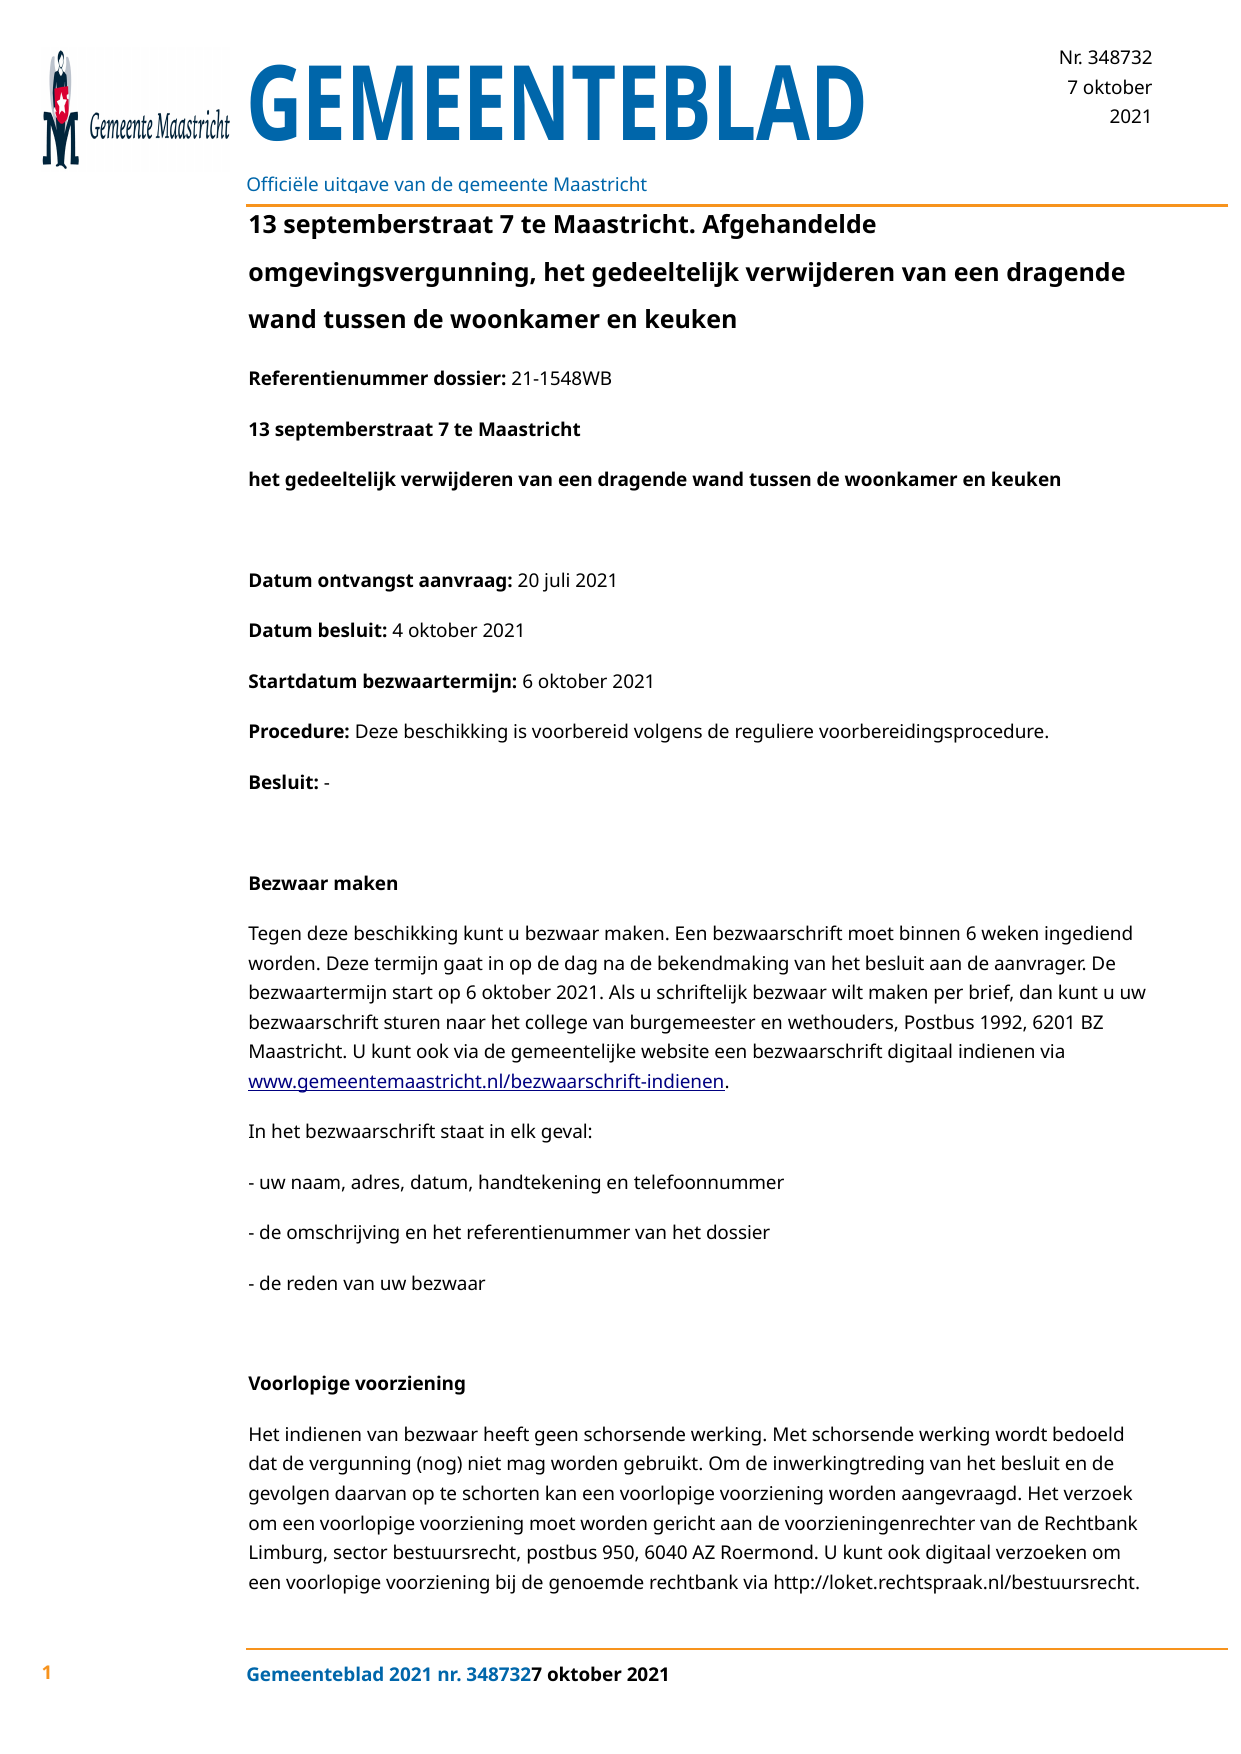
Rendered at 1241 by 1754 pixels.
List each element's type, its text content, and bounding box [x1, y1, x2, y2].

text Voorlopige voorziening [248, 1371, 1152, 1396]
text Referentienummer dossier: 21-1548WB [248, 366, 1152, 391]
text Datum besluit: 4 oktober 2021 [248, 618, 1152, 643]
text Startdatum bezwaartermijn: 6 oktober 2021 [248, 668, 1152, 694]
text Het indienen van bezwaar heeft geen schorsende werking. Met schorsende werking wordt bedoeld dat de vergunning (nog) niet mag worden gebruikt. Om de inwerkingtreding van het besluit en de gevolgen daarvan op te schorten kan een voorlopige voorziening worden aangevraagd. Het verzoek om een voorlopige voorziening moet worden gericht aan de voorzieningenrechter van de Rechtbank Limburg, sector bestuursrecht, postbus 950, 6040 AZ Roermond. U kunt ook digitaal verzoeken om een voorlopige voorziening bij de genoemde rechtbank via http://loket.rechtspraak.nl/bestuursrecht. [248, 1421, 1152, 1594]
text Procedure: Deze beschikking is voorbereid volgens de reguliere voorbereidingsprocedure. [248, 718, 1152, 744]
text 13 septemberstraat 7 te Maastricht [248, 416, 1152, 442]
text - de reden van uw bezwaar [248, 1270, 1152, 1295]
text 13 septemberstraat 7 te Maastricht. Afgehandelde omgevingsvergunning, het gedeeltelijk verwijderen van een dragende wand tussen de woonkamer en keuken [248, 207, 1152, 336]
text Tegen deze beschikking kunt u bezwaar maken. Een bezwaarschrift moet binnen 6 weken ingediend worden. Deze termijn gaat in op de dag na de bekendmaking van het besluit aan de aanvrager. De bezwaartermijn start op 6 oktober 2021. Als u schriftelijk bezwaar wilt maken per brief, dan kunt u uw bezwaarschrift sturen naar het college van burgemeester en wethouders, Postbus 1992, 6201 BZ Maastricht. U kunt ook via de gemeentelijke website een bezwaarschrift digitaal indienen via www.gemeentemaastricht.nl/bezwaarschrift-indienen. [248, 920, 1152, 1094]
text Bezwaar maken [248, 870, 1152, 895]
text - uw naam, adres, datum, handtekening en telefoonnummer [248, 1169, 1152, 1194]
picture [41, 47, 231, 172]
text het gedeeltelijk verwijderen van een dragende wand tussen de woonkamer en keuken [248, 466, 1152, 492]
text In het bezwaarschrift staat in elk geval: [248, 1118, 1152, 1144]
text Besluit: - [248, 769, 1152, 794]
text - de omschrijving en het referentienummer van het dossier [248, 1219, 1152, 1245]
text Datum ontvangst aanvraag: 20 juli 2021 [248, 567, 1152, 593]
